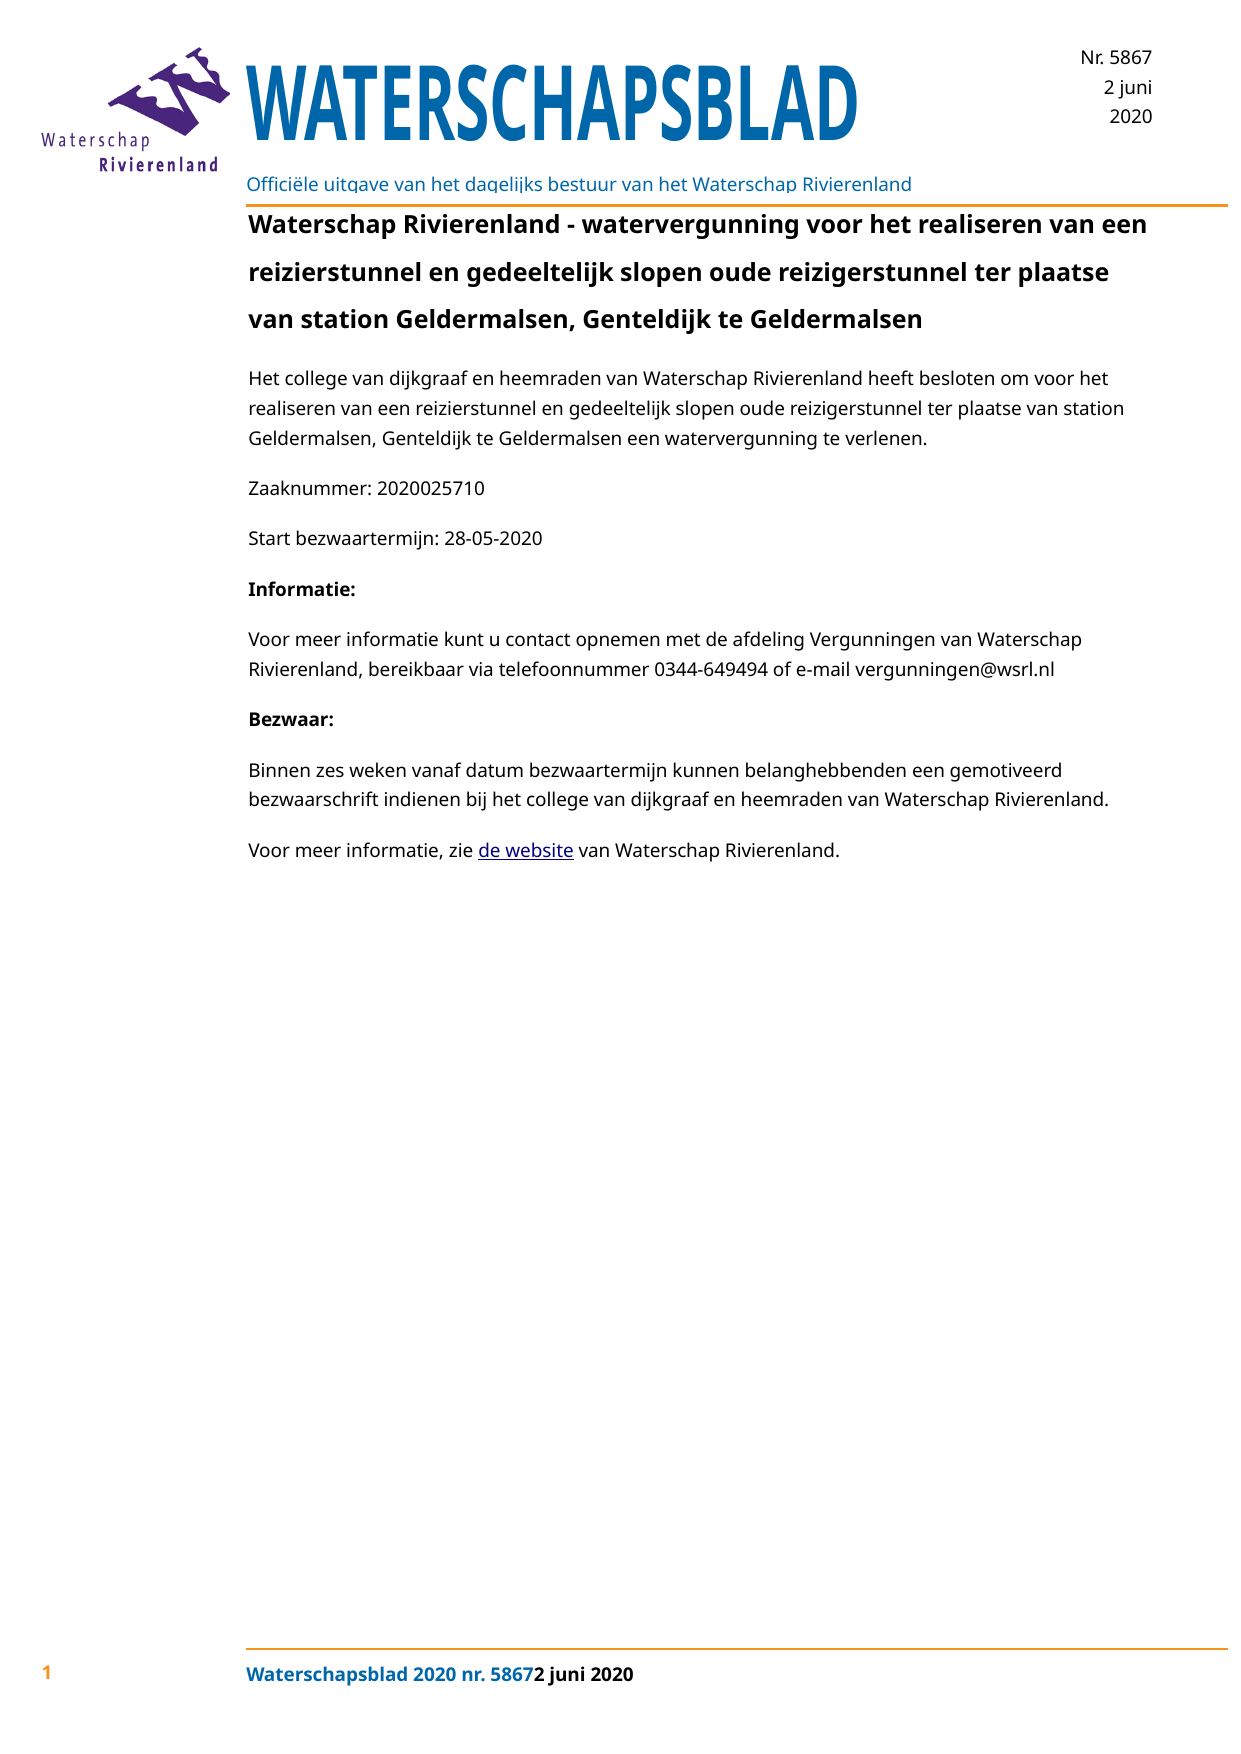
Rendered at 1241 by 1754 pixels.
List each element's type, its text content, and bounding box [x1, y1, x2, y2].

text Voor meer informatie kunt u contact opnemen met de afdeling Vergunningen van Waterschap Rivierenland, bereikbaar via telefoonnummer 0344-649494 of e-mail vergunningen@wsrl.nl [248, 626, 1152, 682]
text Zaaknummer: 2020025710 [248, 475, 1152, 501]
text Waterschap Rivierenland - watervergunning voor het realiseren van een reizierstunnel en gedeeltelijk slopen oude reizigerstunnel ter plaatse van station Geldermalsen, Genteldijk te Geldermalsen [248, 207, 1152, 336]
text Informatie: [248, 576, 1152, 602]
text Het college van dijkgraaf en heemraden van Waterschap Rivierenland heeft besloten om voor het realiseren van een reizierstunnel en gedeeltelijk slopen oude reizigerstunnel ter plaatse van station Geldermalsen, Genteldijk te Geldermalsen een watervergunning te verlenen. [248, 366, 1152, 450]
text Voor meer informatie, zie de website van Waterschap Rivierenland. [248, 837, 1152, 862]
picture [41, 47, 231, 172]
text Binnen zes weken vanaf datum bezwaartermijn kunnen belanghebbenden een gemotiveerd bezwaarschrift indienen bij het college van dijkgraaf en heemraden van Waterschap Rivierenland. [248, 757, 1152, 812]
text Start bezwaartermijn: 28-05-2020 [248, 526, 1152, 551]
text Bezwaar: [248, 706, 1152, 732]
